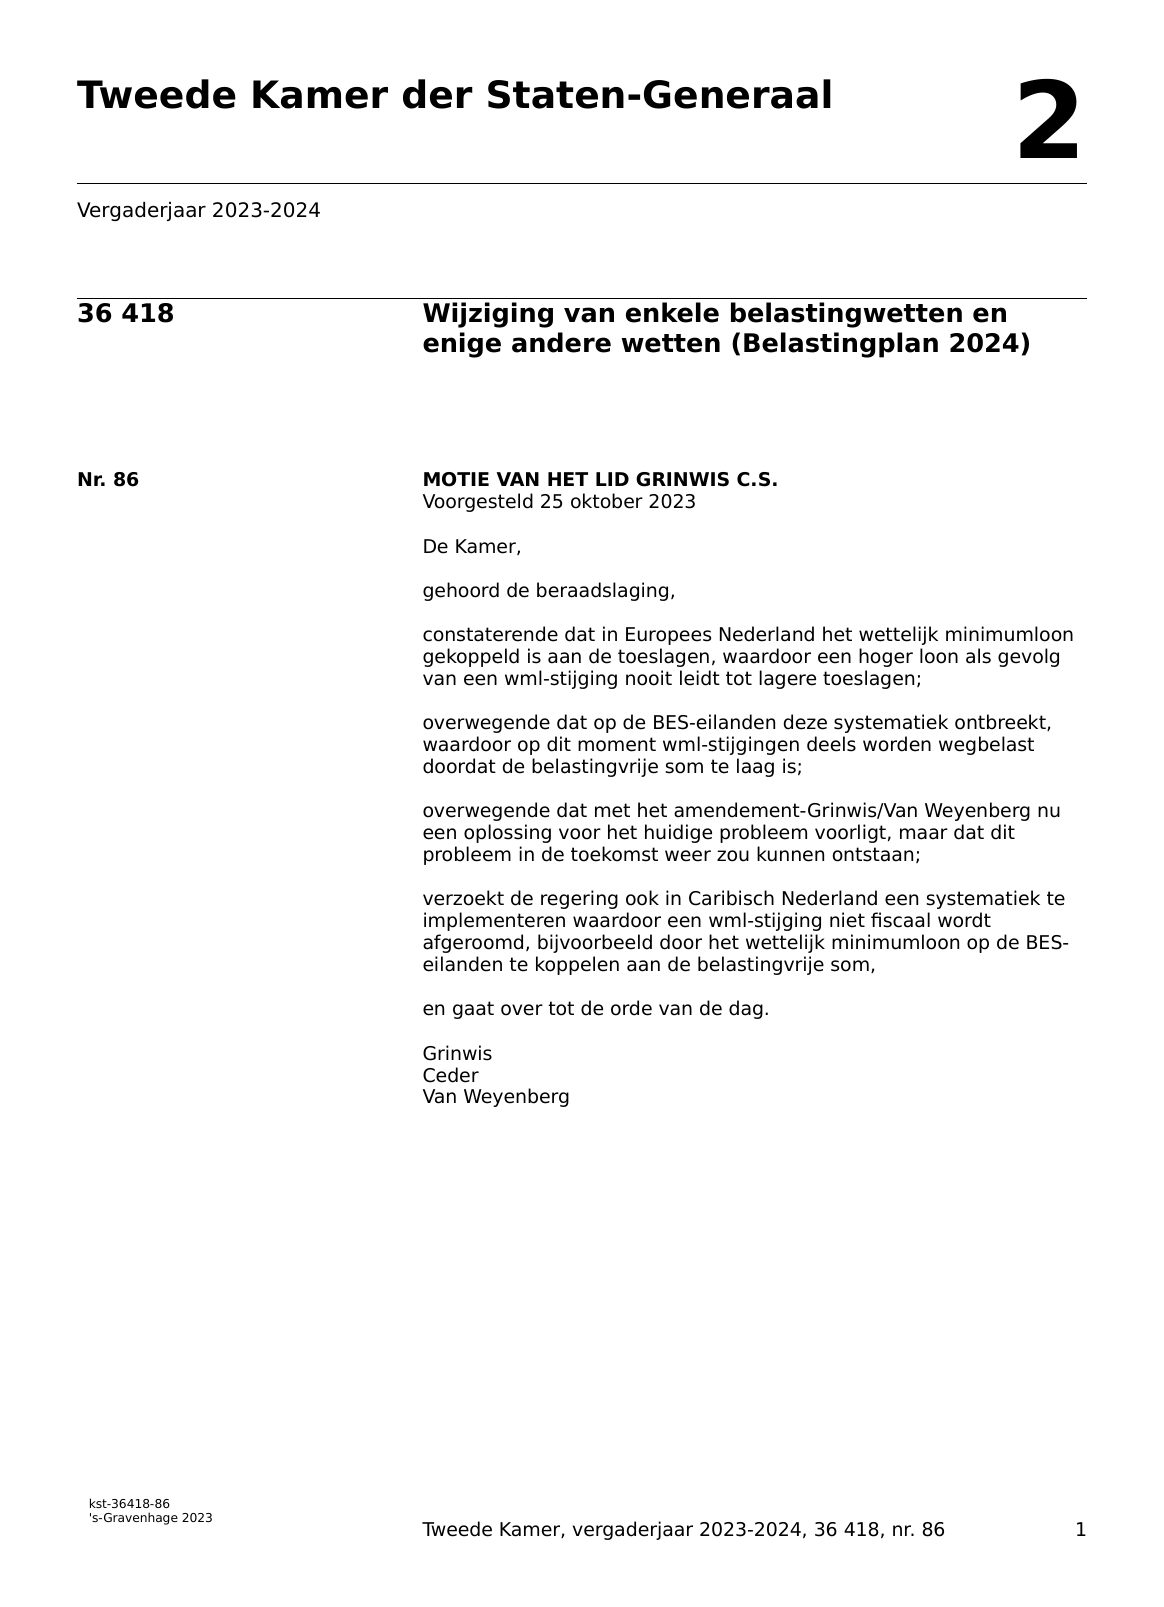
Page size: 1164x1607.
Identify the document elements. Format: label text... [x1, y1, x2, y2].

text Ceder [422, 1064, 1087, 1086]
table_header Tweede Kamer der Staten-Generaal [77, 59, 886, 183]
text constaterende dat in Europees Nederland het wettelijk minimumloon gekoppeld is aan de toeslagen, waardoor een hoger loon als gevolg van een wml-stijging nooit leidt tot lagere toeslagen; [422, 624, 1087, 690]
text gehoord de beraadslaging, [422, 580, 1087, 602]
text 's-Gravenhage 2023 [88, 1511, 323, 1525]
text Van Weyenberg [422, 1086, 1087, 1108]
text overwegende dat op de BES-eilanden deze systematiek ontbreekt, waardoor op dit moment wml-stijgingen deels worden wegbelast doordat de belastingvrije som te laag is; [422, 712, 1087, 778]
text Voorgesteld 25 oktober 2023 [422, 491, 1087, 513]
text verzoekt de regering ook in Caribisch Nederland een systematiek te implementeren waardoor een wml-stijging niet fiscaal wordt afgeroomd, bijvoorbeeld door het wettelijk minimumloon op de BES-eilanden te koppelen aan de belastingvrije som, [422, 888, 1087, 976]
text De Kamer, [422, 536, 1087, 557]
text overwegende dat met het amendement-Grinwis/Van Weyenberg nu een oplossing voor het huidige probleem voorligt, maar dat dit probleem in de toekomst weer zou kunnen ontstaan; [422, 800, 1087, 866]
text kst-36418-86 [88, 1497, 323, 1511]
text en gaat over tot de orde van de dag. [422, 998, 1087, 1020]
table_header 2 [886, 59, 1087, 183]
text Grinwis [422, 1042, 1087, 1064]
table_cell Vergaderjaar 2023-2024 [77, 184, 1087, 298]
subtitle 36 418 Wijziging van enkele belastingwetten en enige andere wetten (Belastingplan 2024) [77, 299, 1087, 358]
subtitle Nr. 86 MOTIE VAN HET LID GRINWIS C.S. [77, 469, 1087, 491]
